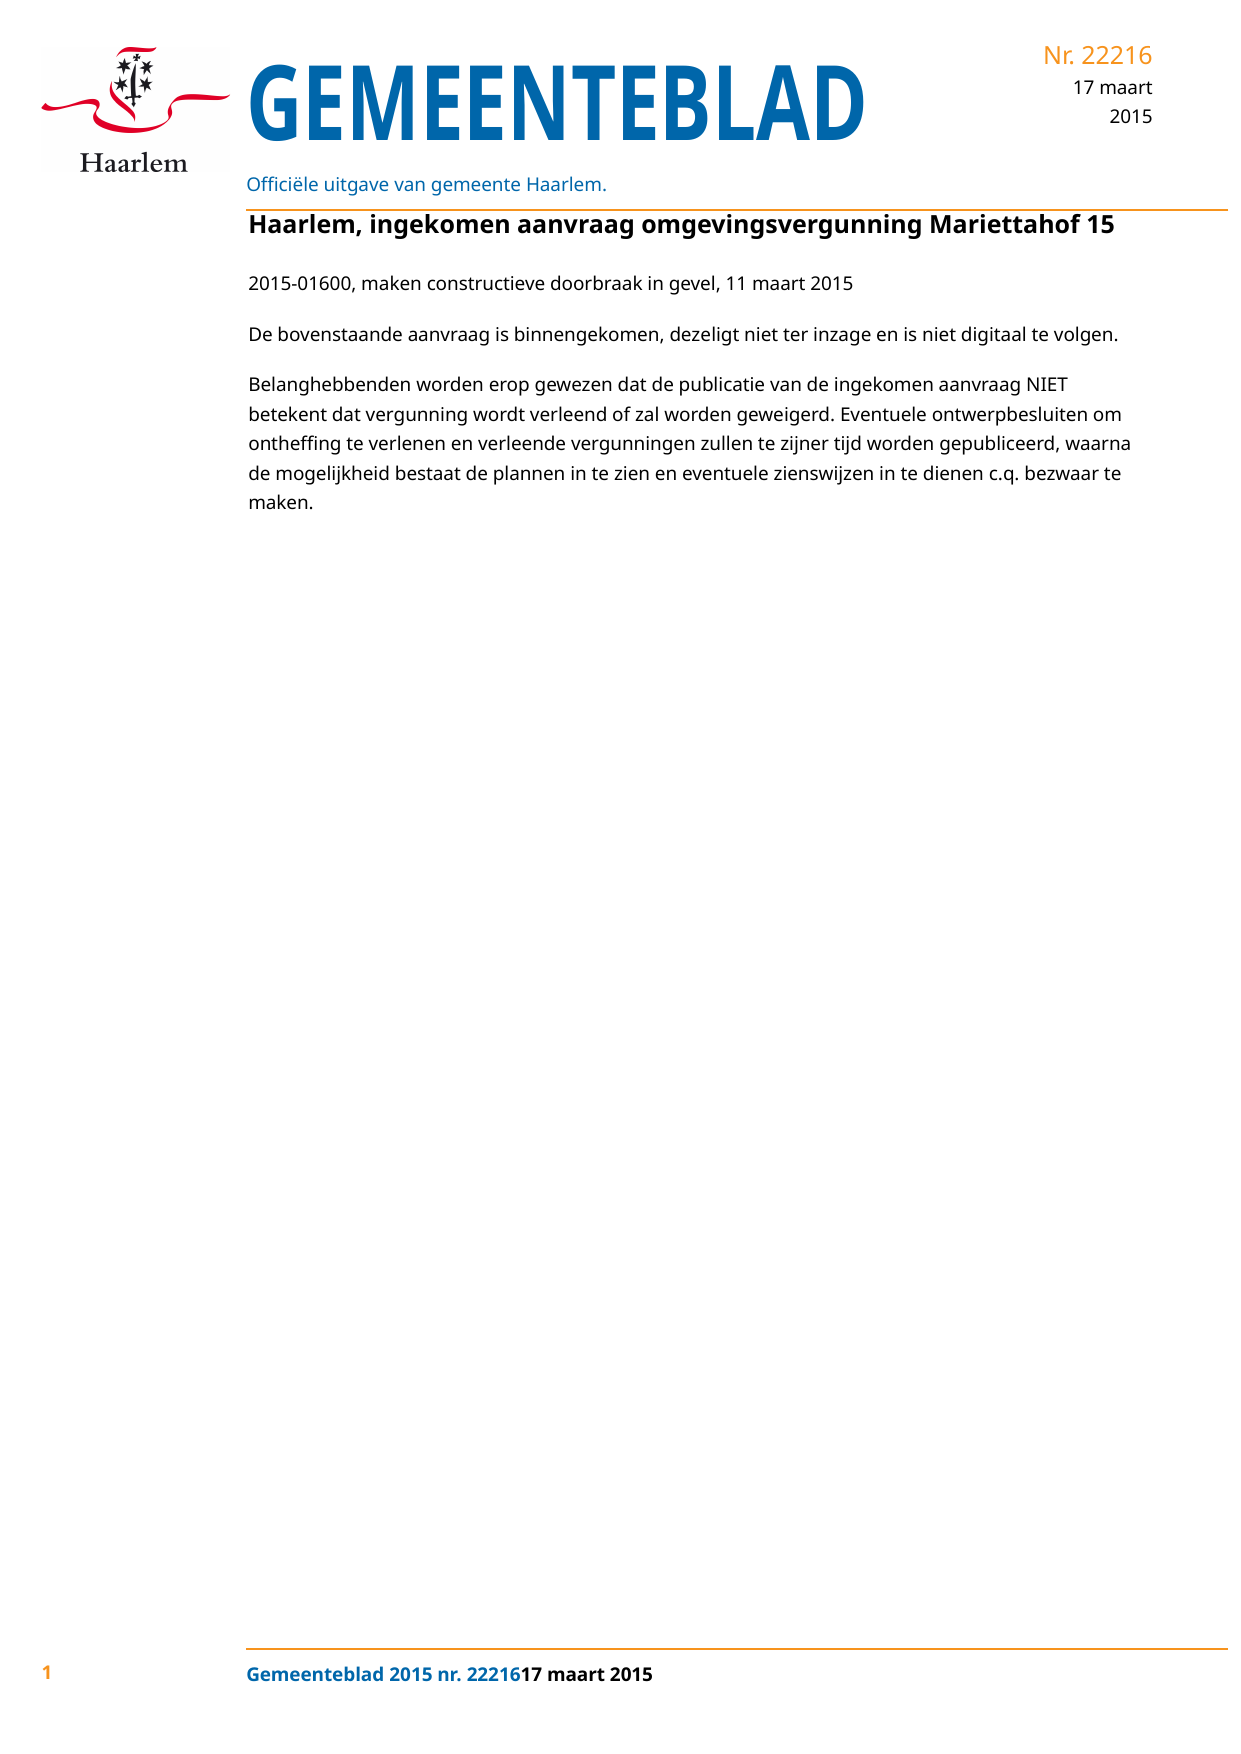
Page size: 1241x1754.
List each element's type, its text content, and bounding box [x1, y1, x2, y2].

picture [41, 47, 231, 172]
text De bovenstaande aanvraag is binnengekomen, dezeligt niet ter inzage en is niet digitaal te volgen. [248, 321, 1152, 346]
text 2015-01600, maken constructieve doorbraak in gevel, 11 maart 2015 [248, 270, 1152, 296]
text Belanghebbenden worden erop gewezen dat de publicatie van de ingekomen aanvraag NIET betekent dat vergunning wordt verleend of zal worden geweigerd. Eventuele ontwerpbesluiten om ontheffing te verlenen en verleende vergunningen zullen te zijner tijd worden gepubliceerd, waarna de mogelijkheid bestaat de plannen in te zien en eventuele zienswijzen in te dienen c.q. bezwaar te maken. [248, 371, 1152, 515]
text Haarlem, ingekomen aanvraag omgevingsvergunning Mariettahof 15 [248, 211, 1152, 241]
